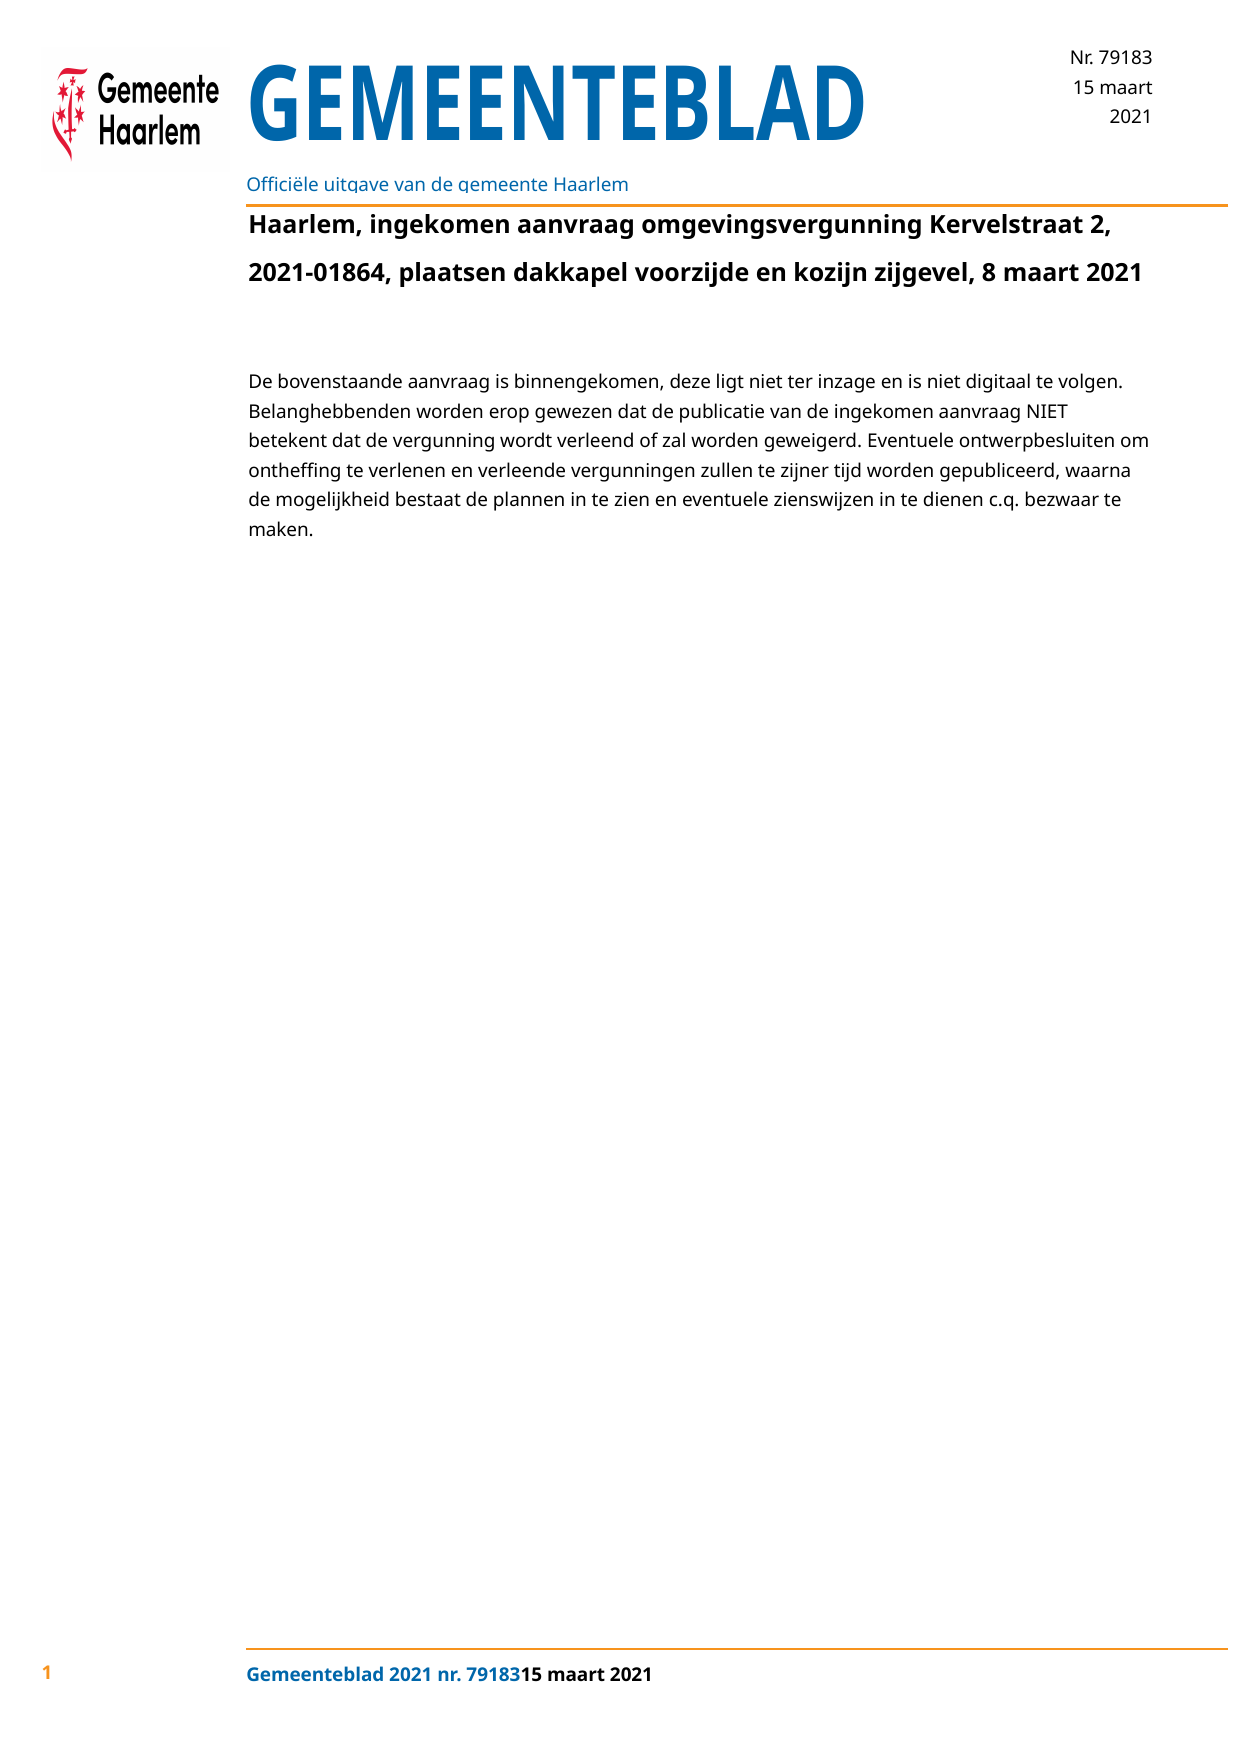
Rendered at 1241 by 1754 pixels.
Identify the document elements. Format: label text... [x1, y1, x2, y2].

text Haarlem, ingekomen aanvraag omgevingsvergunning Kervelstraat 2, 2021-01864, plaatsen dakkapel voorzijde en kozijn zijgevel, 8 maart 2021 [248, 207, 1152, 288]
text De bovenstaande aanvraag is binnengekomen, deze ligt niet ter inzage en is niet digitaal te volgen. Belanghebbenden worden erop gewezen dat de publicatie van de ingekomen aanvraag NIET betekent dat de vergunning wordt verleend of zal worden geweigerd. Eventuele ontwerpbesluiten om ontheffing te verlenen en verleende vergunningen zullen te zijner tijd worden gepubliceerd, waarna de mogelijkheid bestaat de plannen in te zien en eventuele zienswijzen in te dienen c.q. bezwaar te maken. [248, 368, 1152, 542]
picture [41, 47, 231, 172]
